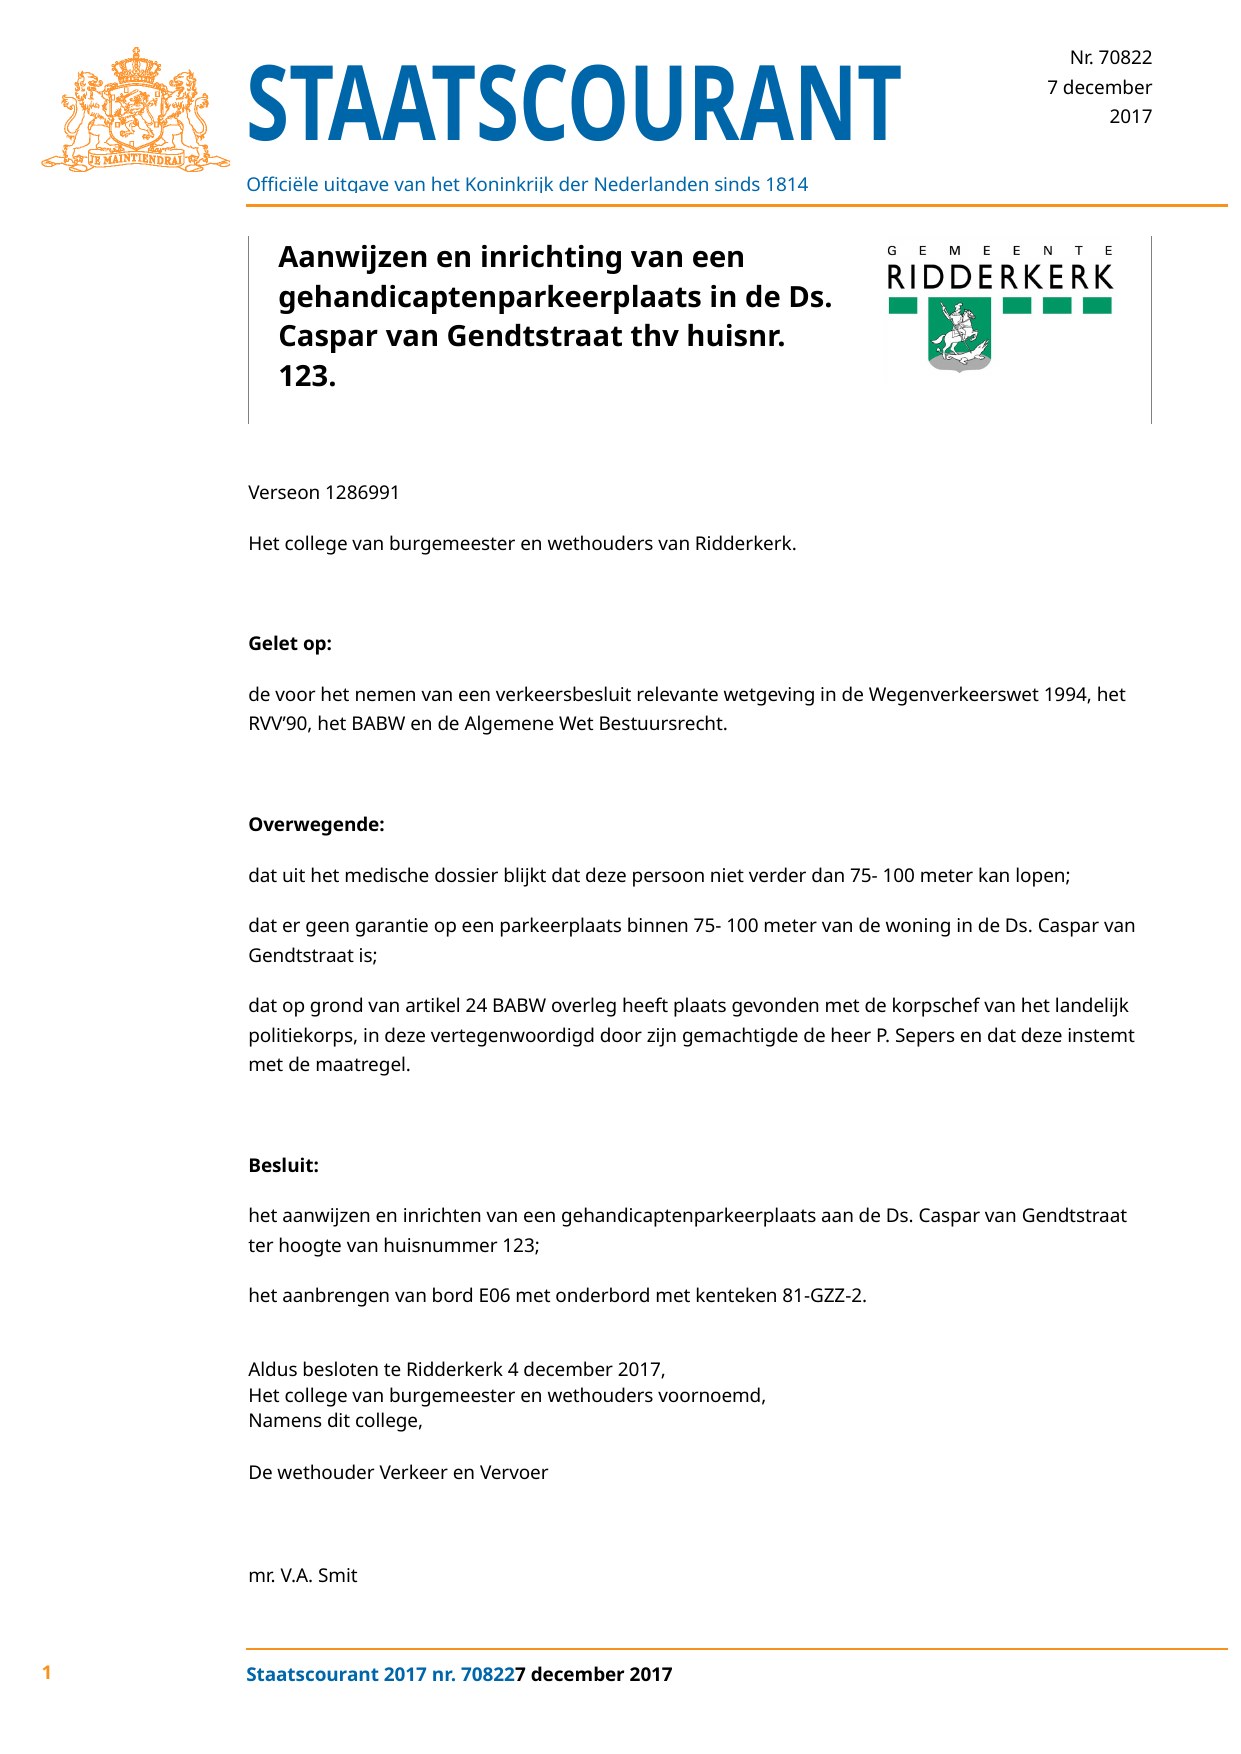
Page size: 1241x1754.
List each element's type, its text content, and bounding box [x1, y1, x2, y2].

table_header Aanwijzen en inrichting van een gehandicaptenparkeerplaats in de Ds. Caspar van Gendtstraat thv huisnr. 123. [249, 236, 850, 424]
picture [41, 47, 231, 172]
table_header [850, 236, 1151, 424]
text Gelet op: [248, 631, 1152, 656]
text het aanwijzen en inrichten van een gehandicaptenparkeerplaats aan de Ds. Caspar van Gendtstraat ter hoogte van huisnummer 123; [248, 1203, 1152, 1258]
text Het college van burgemeester en wethouders voornoemd, [248, 1382, 1152, 1408]
text Besluit: [248, 1152, 1152, 1178]
text dat uit het medische dossier blijkt dat deze persoon niet verder dan 75- 100 meter kan lopen; [248, 862, 1152, 888]
text Verseon 1286991 [248, 479, 1152, 505]
text Overwegende: [248, 811, 1152, 837]
text de voor het nemen van een verkeersbesluit relevante wetgeving in de Wegenverkeerswet 1994, het RVV’90, het BABW en de Algemene Wet Bestuursrecht. [248, 681, 1152, 736]
text De wethouder Verkeer en Vervoer [248, 1459, 1152, 1485]
text Namens dit college, [248, 1408, 1152, 1433]
picture [882, 236, 1119, 383]
text het aanbrengen van bord E06 met onderbord met kenteken 81-GZZ-2. [248, 1283, 1152, 1308]
text mr. V.A. Smit [248, 1562, 1152, 1588]
text Aldus besloten te Ridderkerk 4 december 2017, [248, 1356, 1152, 1382]
text Het college van burgemeester en wethouders van Ridderkerk. [248, 530, 1152, 556]
text dat er geen garantie op een parkeerplaats binnen 75- 100 meter van de woning in de Ds. Caspar van Gendtstraat is; [248, 912, 1152, 968]
text dat op grond van artikel 24 BABW overleg heeft plaats gevonden met de korpschef van het landelijk politiekorps, in deze vertegenwoordigd door zijn gemachtigde de heer P. Sepers en dat deze instemt met de maatregel. [248, 992, 1152, 1077]
